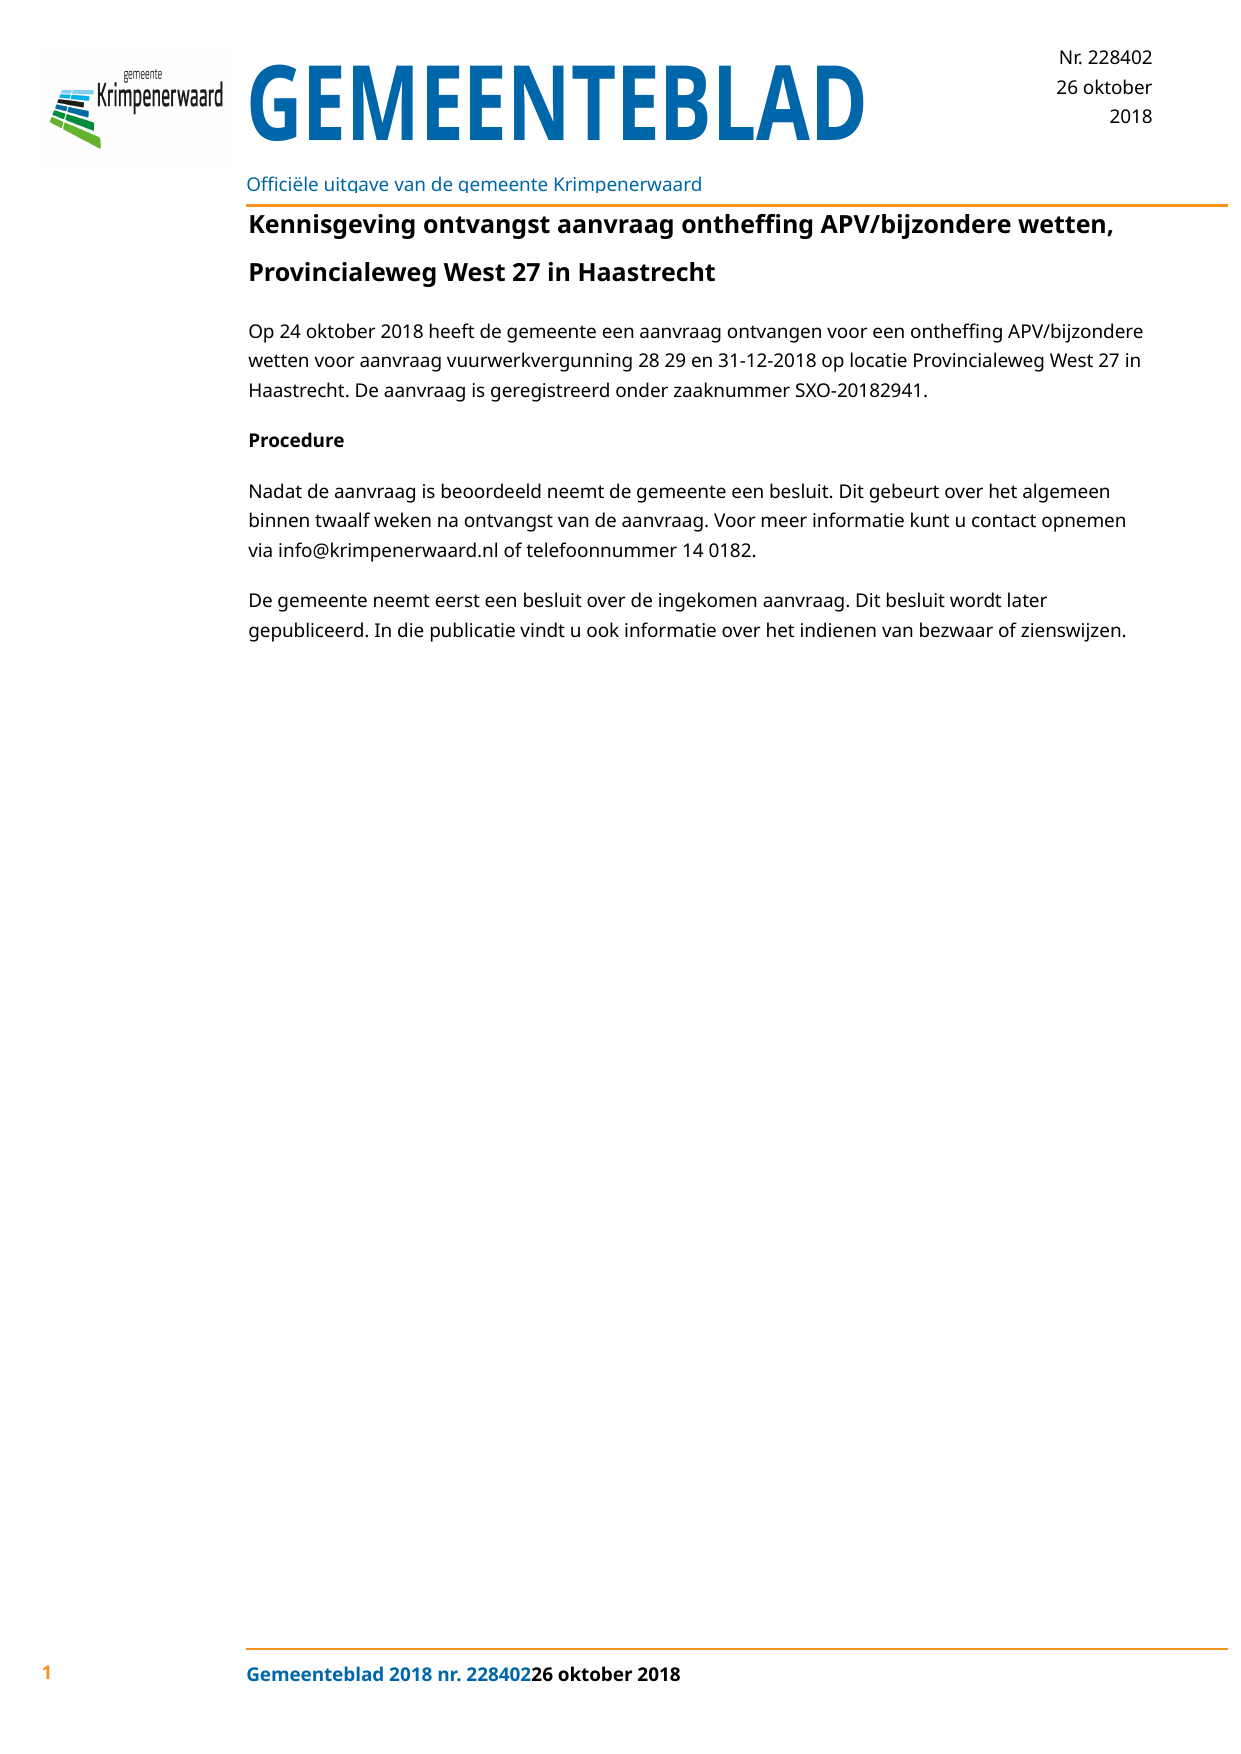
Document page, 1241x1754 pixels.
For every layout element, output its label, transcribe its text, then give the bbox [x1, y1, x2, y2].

text Nadat de aanvraag is beoordeeld neemt de gemeente een besluit. Dit gebeurt over het algemeen binnen twaalf weken na ontvangst van de aanvraag. Voor meer informatie kunt u contact opnemen via info@krimpenerwaard.nl of telefoonnummer 14 0182. [248, 478, 1152, 563]
text Op 24 oktober 2018 heeft de gemeente een aanvraag ontvangen voor een ontheffing APV/bijzondere wetten voor aanvraag vuurwerkvergunning 28 29 en 31-12-2018 op locatie Provincialeweg West 27 in Haastrecht. De aanvraag is geregistreerd onder zaaknummer SXO-20182941. [248, 318, 1152, 403]
text Kennisgeving ontvangst aanvraag ontheffing APV/bijzondere wetten, Provincialeweg West 27 in Haastrecht [248, 207, 1152, 288]
text De gemeente neemt eerst een besluit over de ingekomen aanvraag. Dit besluit wordt later gepubliceerd. In die publicatie vindt u ook informatie over het indienen van bezwaar of zienswijzen. [248, 587, 1152, 643]
text Procedure [248, 427, 1152, 453]
picture [41, 47, 231, 172]
